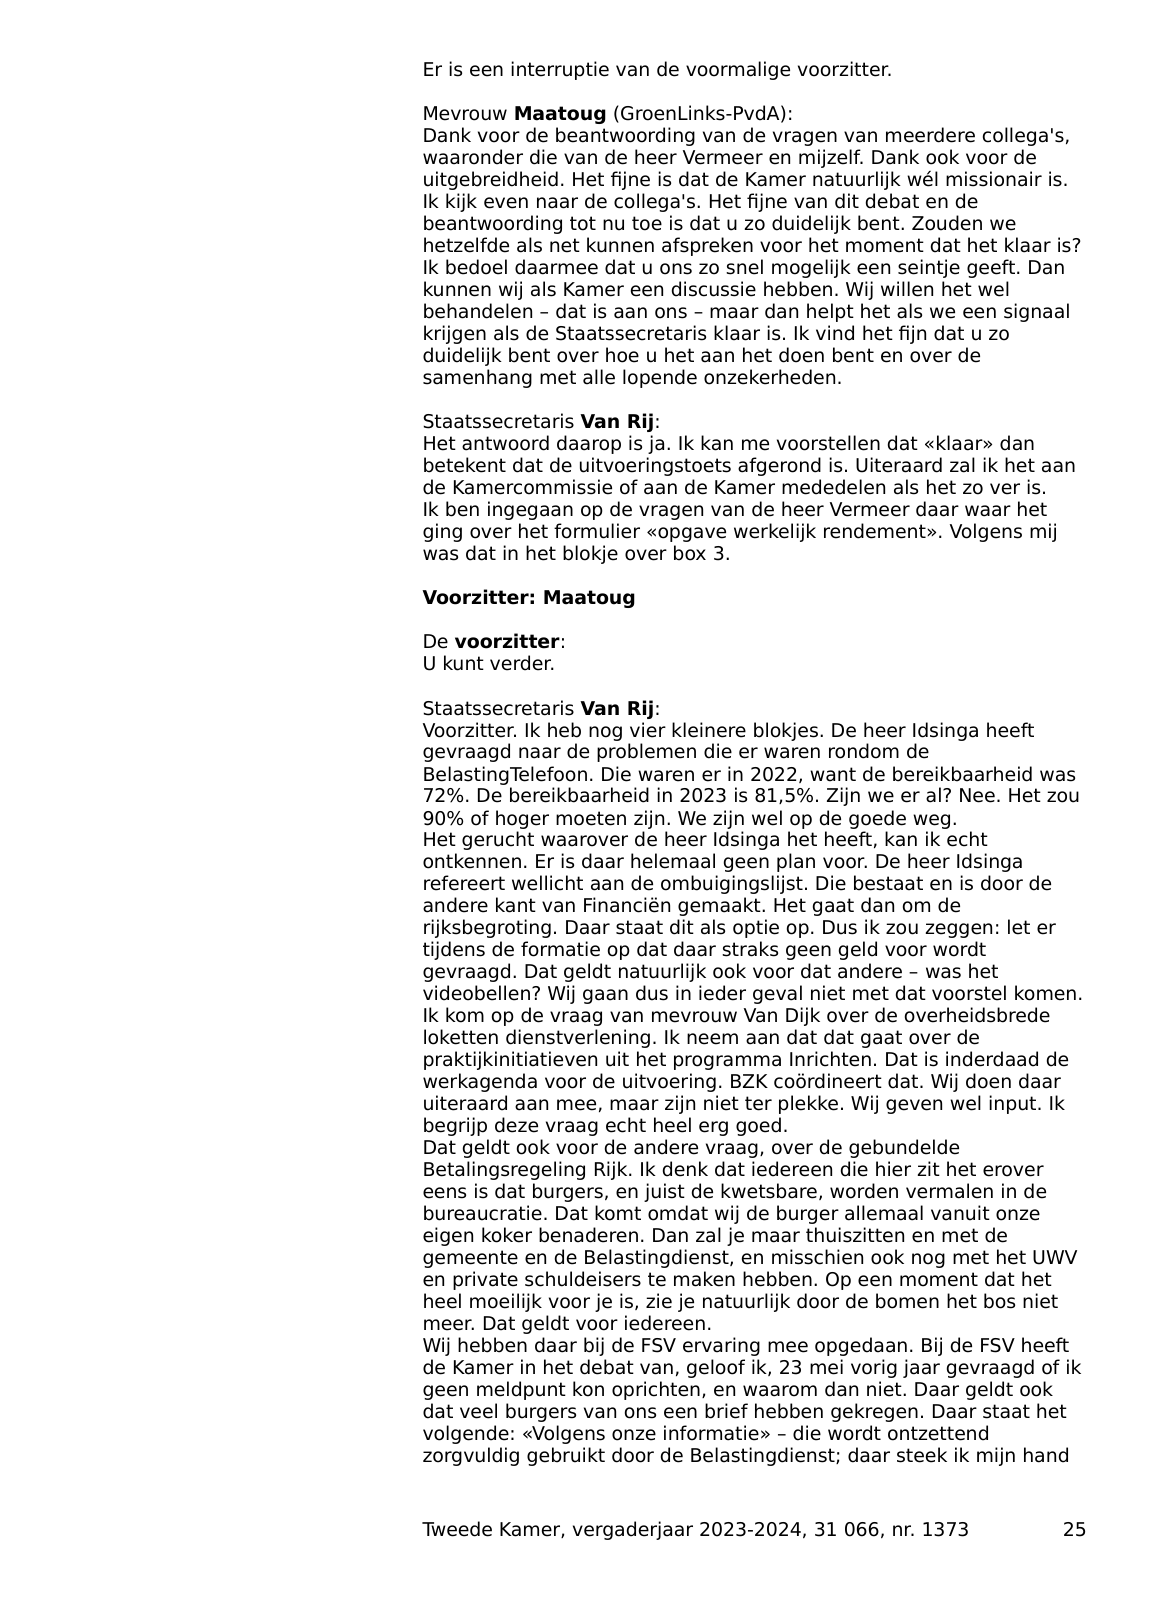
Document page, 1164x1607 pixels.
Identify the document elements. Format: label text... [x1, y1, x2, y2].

text Er is een interruptie van de voormalige voorzitter. [422, 59, 1087, 81]
text Het gerucht waarover de heer Idsinga het heeft, kan ik echt ontkennen. Er is daar helemaal geen plan voor. De heer Idsinga refereert wellicht aan de ombuigingslijst. Die bestaat en is door de andere kant van Financiën gemaakt. Het gaat dan om de rijksbegroting. Daar staat dit als optie op. Dus ik zou zeggen: let er tijdens de formatie op dat daar straks geen geld voor wordt gevraagd. Dat geldt natuurlijk ook voor dat andere – was het videobellen? Wij gaan dus in ieder geval niet met dat voorstel komen. [422, 829, 1087, 1005]
text Dat geldt ook voor de andere vraag, over de gebundelde Betalingsregeling Rijk. Ik denk dat iedereen die hier zit het erover eens is dat burgers, en juist de kwetsbare, worden vermalen in de bureaucratie. Dat komt omdat wij de burger allemaal vanuit onze eigen koker benaderen. Dan zal je maar thuiszitten en met de gemeente en de Belastingdienst, en misschien ook nog met het UWV en private schuldeisers te maken hebben. Op een moment dat het heel moeilijk voor je is, zie je natuurlijk door de bomen het bos niet meer. Dat geldt voor iedereen. [422, 1137, 1087, 1335]
text Wij hebben daar bij de FSV ervaring mee opgedaan. Bij de FSV heeft de Kamer in het debat van, geloof ik, 23 mei vorig jaar gevraagd of ik geen meldpunt kon oprichten, en waarom dan niet. Daar geldt ook dat veel burgers van ons een brief hebben gekregen. Daar staat het volgende: «Volgens onze informatie» – die wordt ontzettend zorgvuldig gebruikt door de Belastingdienst; daar steek ik mijn hand [422, 1335, 1087, 1467]
text De voorzitter: [422, 631, 1087, 653]
text Ik ben ingegaan op de vragen van de heer Vermeer daar waar het ging over het formulier «opgave werkelijk rendement». Volgens mij was dat in het blokje over box 3. [422, 499, 1087, 565]
text Het antwoord daarop is ja. Ik kan me voorstellen dat «klaar» dan betekent dat de uitvoeringstoets afgerond is. Uiteraard zal ik het aan de Kamercommissie of aan de Kamer mededelen als het zo ver is. [422, 433, 1087, 499]
text Staatssecretaris Van Rij: [422, 411, 1087, 433]
text Ik kom op de vraag van mevrouw Van Dijk over de overheidsbrede loketten dienstverlening. Ik neem aan dat dat gaat over de praktijkinitiatieven uit het programma Inrichten. Dat is inderdaad de werkagenda voor de uitvoering. BZK coördineert dat. Wij doen daar uiteraard aan mee, maar zijn niet ter plekke. Wij geven wel input. Ik begrijp deze vraag echt heel erg goed. [422, 1005, 1087, 1137]
text U kunt verder. [422, 653, 1087, 675]
text Dank voor de beantwoording van de vragen van meerdere collega's, waaronder die van de heer Vermeer en mijzelf. Dank ook voor de uitgebreidheid. Het fijne is dat de Kamer natuurlijk wél missionair is. Ik kijk even naar de collega's. Het fijne van dit debat en de beantwoording tot nu toe is dat u zo duidelijk bent. Zouden we hetzelfde als net kunnen afspreken voor het moment dat het klaar is? Ik bedoel daarmee dat u ons zo snel mogelijk een seintje geeft. Dan kunnen wij als Kamer een discussie hebben. Wij willen het wel behandelen – dat is aan ons – maar dan helpt het als we een signaal krijgen als de Staatssecretaris klaar is. Ik vind het fijn dat u zo duidelijk bent over hoe u het aan het doen bent en over de samenhang met alle lopende onzekerheden. [422, 125, 1087, 389]
subtitle Voorzitter: Maatoug [422, 587, 1087, 609]
text Voorzitter. Ik heb nog vier kleinere blokjes. De heer Idsinga heeft gevraagd naar de problemen die er waren rondom de BelastingTelefoon. Die waren er in 2022, want de bereikbaarheid was 72%. De bereikbaarheid in 2023 is 81,5%. Zijn we er al? Nee. Het zou 90% of hoger moeten zijn. We zijn wel op de goede weg. [422, 719, 1087, 829]
text Mevrouw Maatoug (GroenLinks-PvdA): [422, 103, 1087, 125]
text Staatssecretaris Van Rij: [422, 697, 1087, 719]
